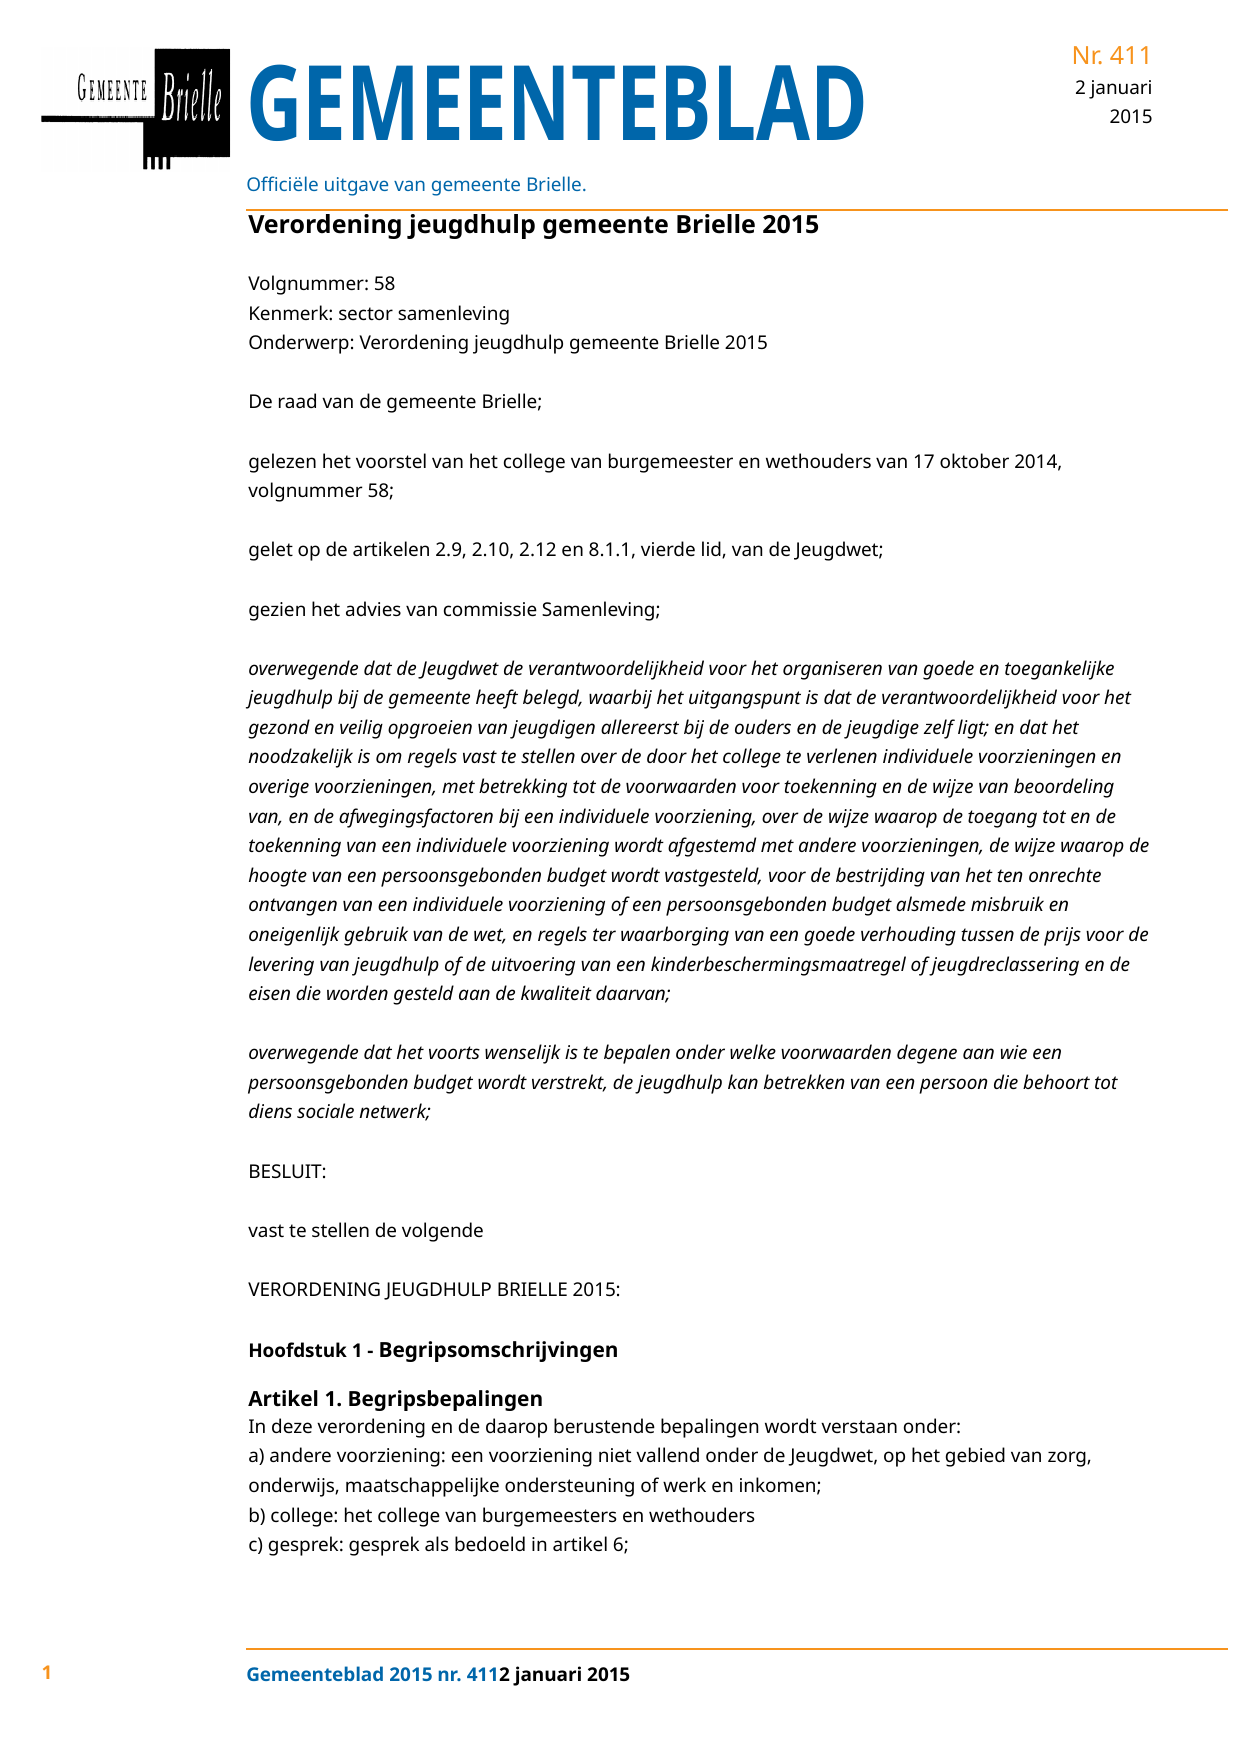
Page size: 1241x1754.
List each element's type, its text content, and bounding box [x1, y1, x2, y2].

text b) college: het college van burgemeesters en wethouders [248, 1502, 1152, 1527]
text a) andere voorziening: een voorziening niet vallend onder de Jeugdwet, op het gebied van zorg, onderwijs, maatschappelijke ondersteuning of werk en inkomen; [248, 1443, 1152, 1498]
text In deze verordening en de daarop berustende bepalingen wordt verstaan onder: [248, 1413, 1152, 1439]
text Artikel 1. Begripsbepalingen [248, 1384, 1152, 1413]
text Kenmerk: sector samenleving [248, 300, 1152, 326]
text gelezen het voorstel van het college van burgemeester en wethouders van 17 oktober 2014, volgnummer 58; [248, 448, 1152, 503]
text Verordening jeugdhulp gemeente Brielle 2015 [248, 211, 1152, 241]
text Onderwerp: Verordening jeugdhulp gemeente Brielle 2015 [248, 329, 1152, 355]
text BESLUIT: [248, 1158, 1152, 1183]
text Hoofdstuk 1 - Begripsomschrijvingen [248, 1335, 1152, 1364]
text c) gesprek: gesprek als bedoeld in artikel 6; [248, 1531, 1152, 1557]
picture [41, 47, 231, 172]
text Volgnummer: 58 [248, 270, 1152, 296]
text VERORDENING JEUGDHULP BRIELLE 2015: [248, 1276, 1152, 1302]
text De raad van de gemeente Brielle; [248, 389, 1152, 414]
text gelet op de artikelen 2.9, 2.10, 2.12 en 8.1.1, vierde lid, van de Jeugdwet; [248, 537, 1152, 562]
text gezien het advies van commissie Samenleving; [248, 596, 1152, 621]
text vast te stellen de volgende [248, 1217, 1152, 1243]
text overwegende dat de Jeugdwet de verantwoordelijkheid voor het organiseren van goede en toegankelijke jeugdhulp bij de gemeente heeft belegd, waarbij het uitgangspunt is dat de verantwoordelijkheid voor het gezond en veilig opgroeien van jeugdigen allereerst bij de ouders en de jeugdige zelf ligt; en dat het noodzakelijk is om regels vast te stellen over de door het college te verlenen individuele voorzieningen en overige voorzieningen, met betrekking tot de voorwaarden voor toekenning en de wijze van beoordeling van, en de afwegingsfactoren bij een individuele voorziening, over de wijze waarop de toegang tot en de toekenning van een individuele voorziening wordt afgestemd met andere voorzieningen, de wijze waarop de hoogte van een persoonsgebonden budget wordt vastgesteld, voor de bestrijding van het ten onrechte ontvangen van een individuele voorziening of een persoonsgebonden budget alsmede misbruik en oneigenlijk gebruik van de wet, en regels ter waarborging van een goede verhouding tussen de prijs voor de levering van jeugdhulp of de uitvoering van een kinderbeschermingsmaatregel of jeugdreclassering en de eisen die worden gesteld aan de kwaliteit daarvan; [248, 655, 1152, 1006]
text overwegende dat het voorts wenselijk is te bepalen onder welke voorwaarden degene aan wie een persoonsgebonden budget wordt verstrekt, de jeugdhulp kan betrekken van een persoon die behoort tot diens sociale netwerk; [248, 1039, 1152, 1124]
